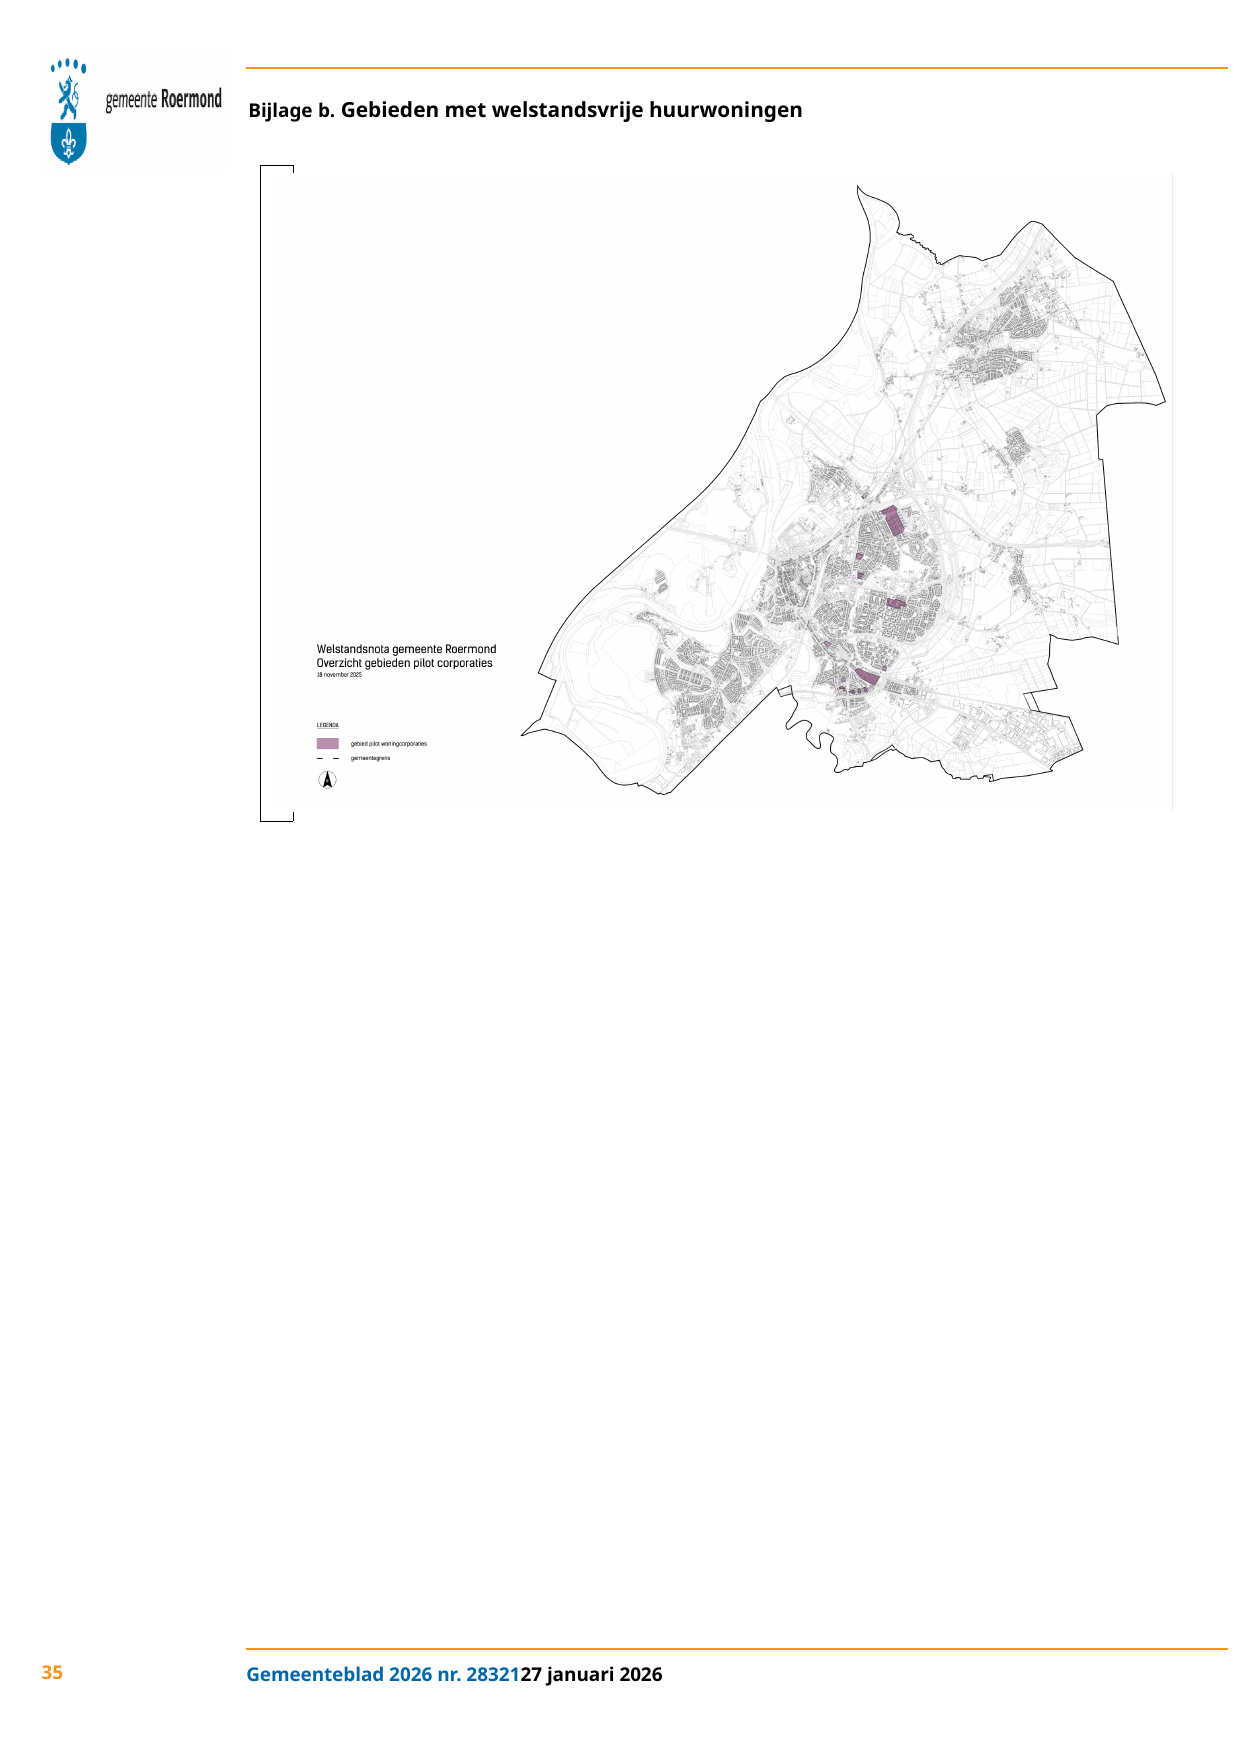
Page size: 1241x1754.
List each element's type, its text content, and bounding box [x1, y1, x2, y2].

text Bijlage b. Gebieden met welstandsvrije huurwoningen [248, 95, 1152, 123]
picture [41, 47, 231, 172]
picture [268, 173, 1173, 812]
